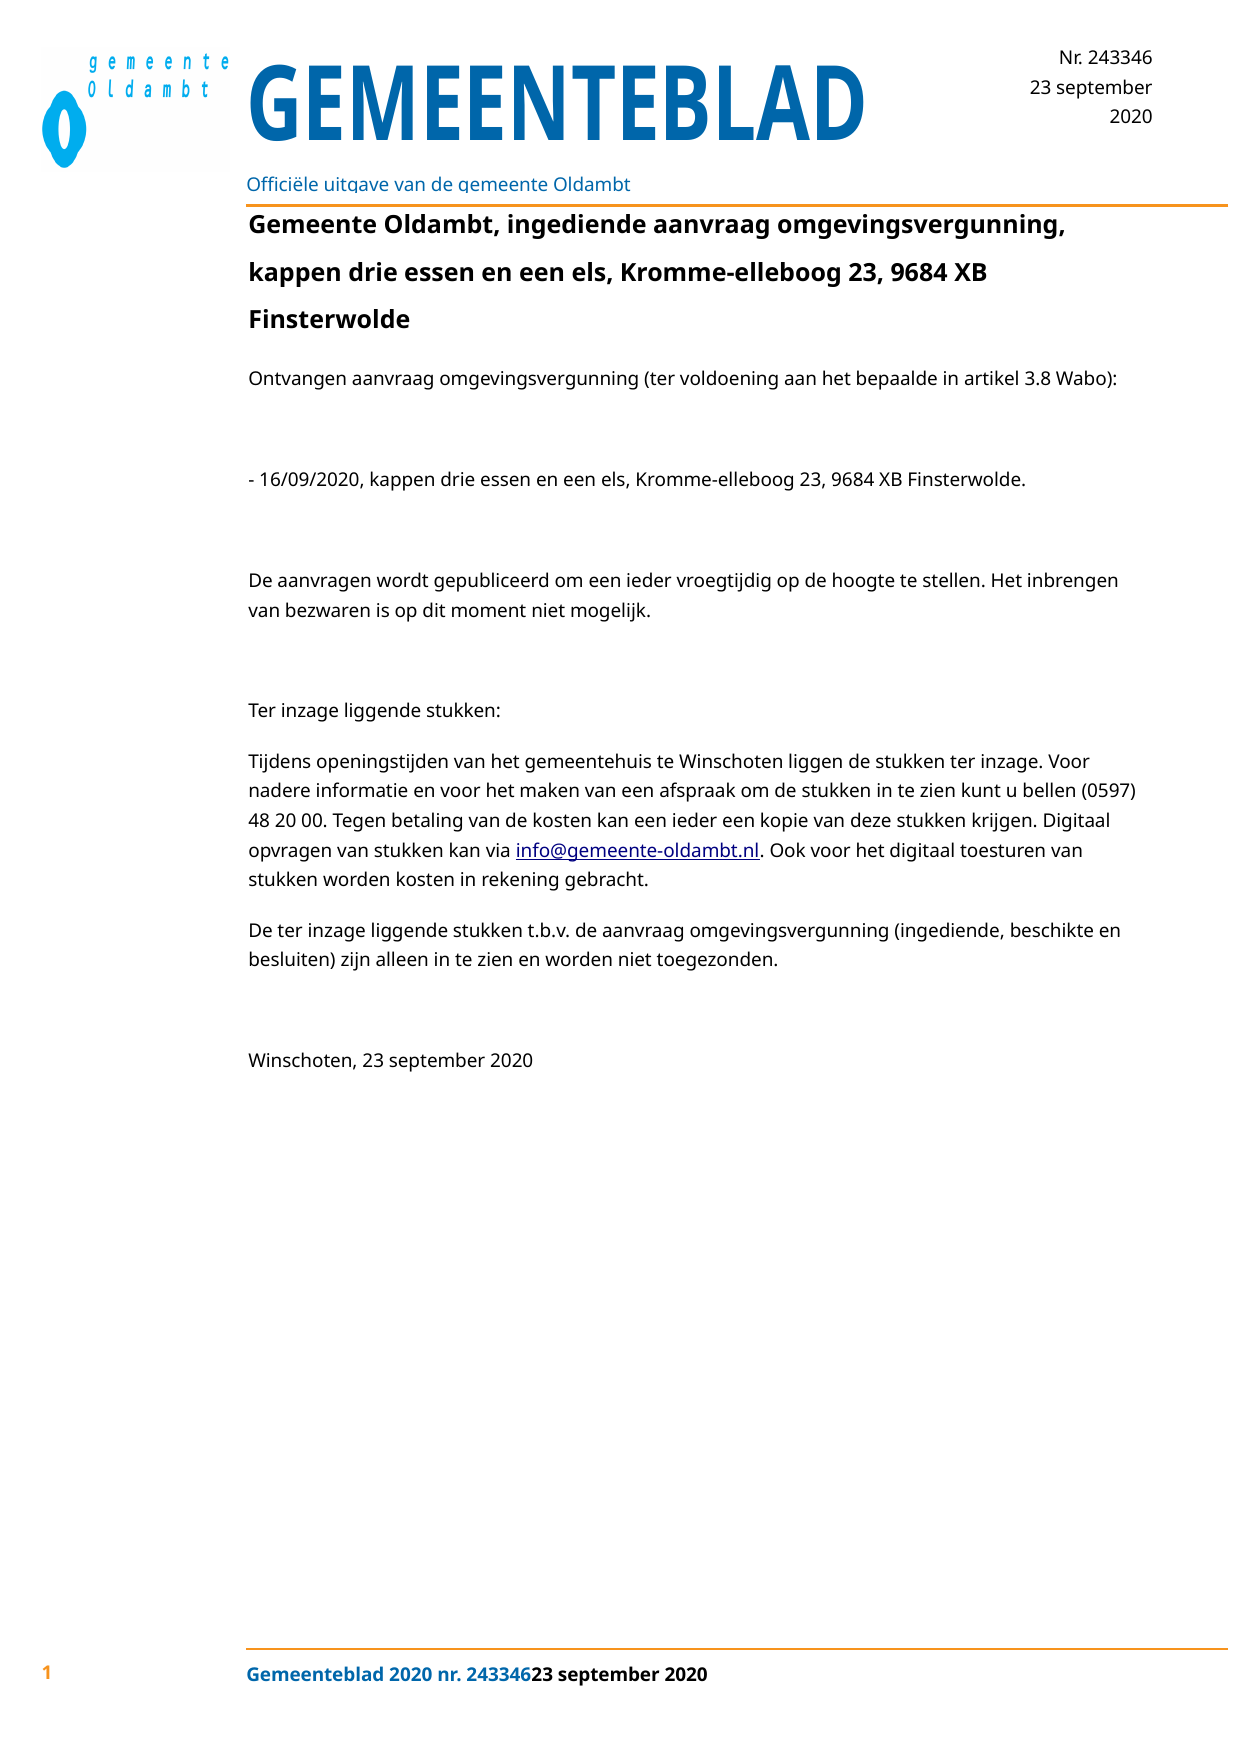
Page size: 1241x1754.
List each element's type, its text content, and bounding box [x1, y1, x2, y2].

text De aanvragen wordt gepubliceerd om een ieder vroegtijdig op de hoogte te stellen. Het inbrengen van bezwaren is op dit moment niet mogelijk. [248, 567, 1152, 622]
picture [41, 47, 231, 172]
text - 16/09/2020, kappen drie essen en een els, Kromme-elleboog 23, 9684 XB Finsterwolde. [248, 466, 1152, 492]
text Winschoten, 23 september 2020 [248, 1047, 1152, 1073]
text Tijdens openingstijden van het gemeentehuis te Winschoten liggen de stukken ter inzage. Voor nadere informatie en voor het maken van een afspraak om de stukken in te zien kunt u bellen (0597) 48 20 00. Tegen betaling van de kosten kan een ieder een kopie van deze stukken krijgen. Digitaal opvragen van stukken kan via info@gemeente-oldambt.nl. Ook voor het digitaal toesturen van stukken worden kosten in rekening gebracht. [248, 748, 1152, 892]
text Gemeente Oldambt, ingediende aanvraag omgevingsvergunning, kappen drie essen en een els, Kromme-elleboog 23, 9684 XB Finsterwolde [248, 207, 1152, 336]
text De ter inzage liggende stukken t.b.v. de aanvraag omgevingsvergunning (ingediende, beschikte en besluiten) zijn alleen in te zien en worden niet toegezonden. [248, 917, 1152, 972]
text Ontvangen aanvraag omgevingsvergunning (ter voldoening aan het bepaalde in artikel 3.8 Wabo): [248, 366, 1152, 391]
text Ter inzage liggende stukken: [248, 698, 1152, 723]
